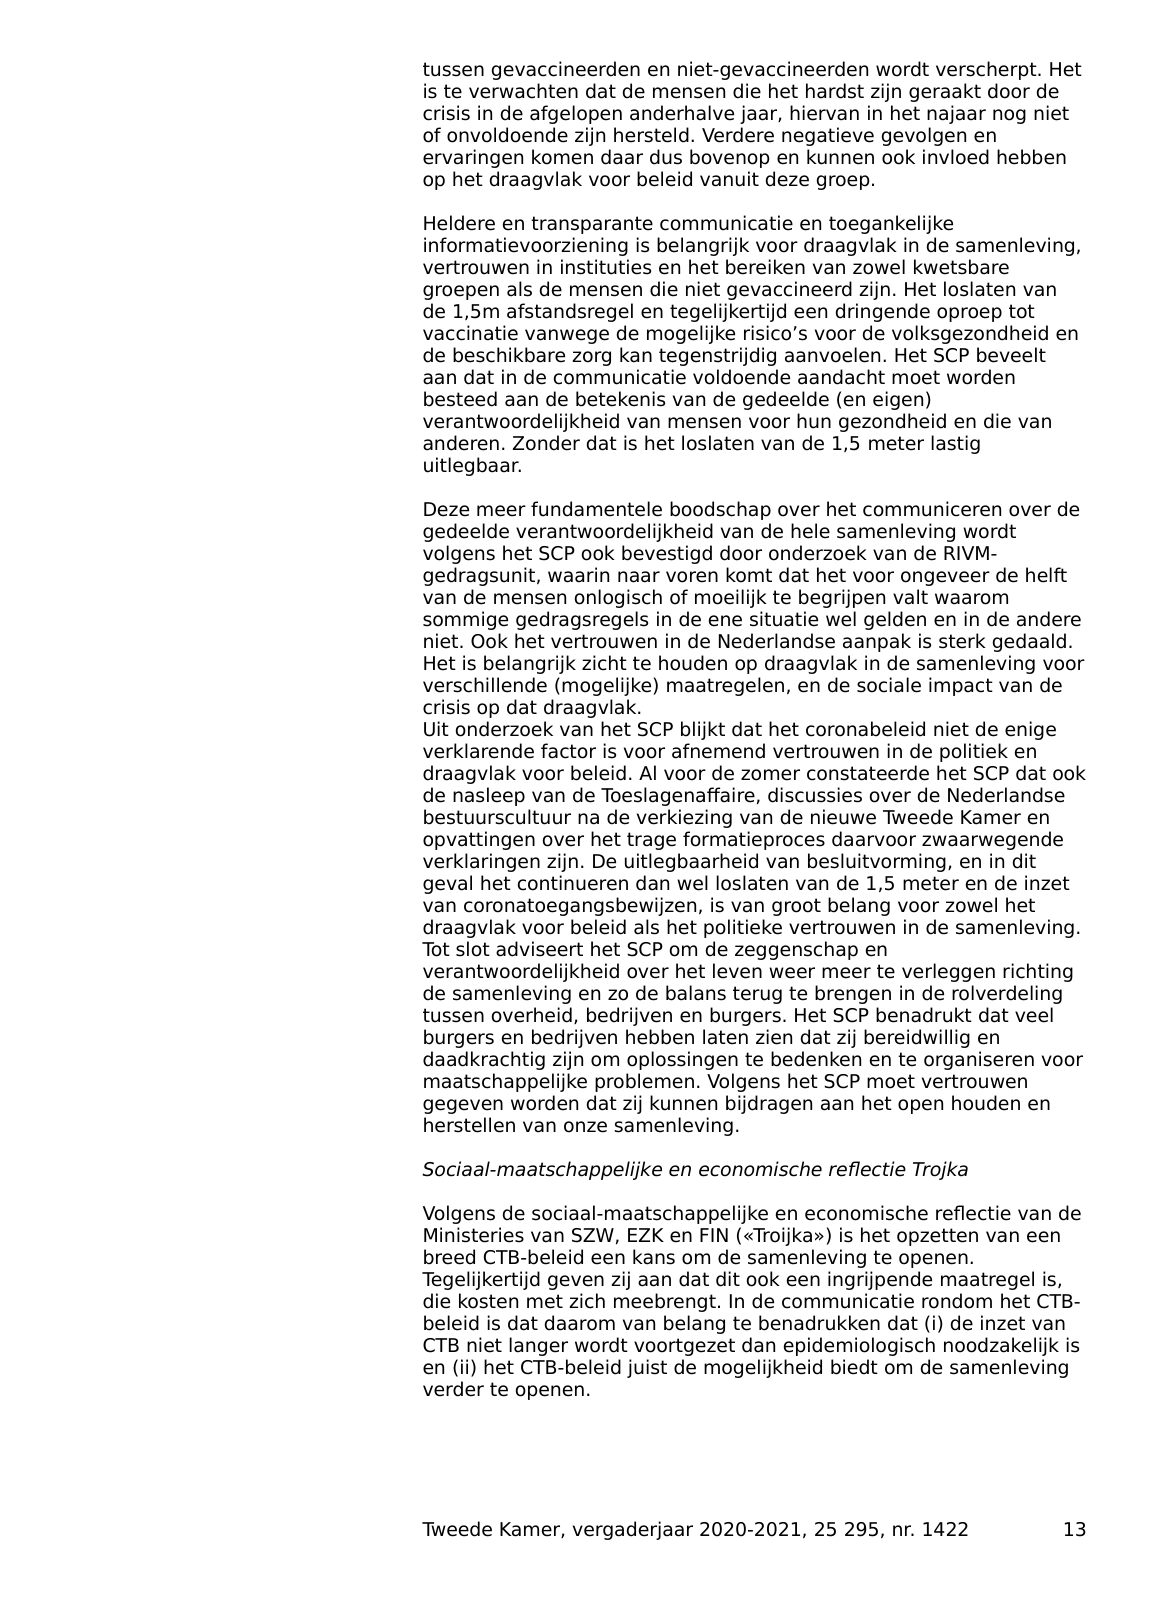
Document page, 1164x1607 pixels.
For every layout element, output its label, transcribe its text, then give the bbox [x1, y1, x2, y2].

text Deze meer fundamentele boodschap over het communiceren over de gedeelde verantwoordelijkheid van de hele samenleving wordt volgens het SCP ook bevestigd door onderzoek van de RIVM-gedragsunit, waarin naar voren komt dat het voor ongeveer de helft van de mensen onlogisch of moeilijk te begrijpen valt waarom sommige gedragsregels in de ene situatie wel gelden en in de andere niet. Ook het vertrouwen in de Nederlandse aanpak is sterk gedaald. Het is belangrijk zicht te houden op draagvlak in de samenleving voor verschillende (mogelijke) maatregelen, en de sociale impact van de crisis op dat draagvlak. [422, 499, 1087, 719]
text Heldere en transparante communicatie en toegankelijke informatievoorziening is belangrijk voor draagvlak in de samenleving, vertrouwen in instituties en het bereiken van zowel kwetsbare groepen als de mensen die niet gevaccineerd zijn. Het loslaten van de 1,5m afstandsregel en tegelijkertijd een dringende oproep tot vaccinatie vanwege de mogelijke risico’s voor de volksgezondheid en de beschikbare zorg kan tegenstrijdig aanvoelen. Het SCP beveelt aan dat in de communicatie voldoende aandacht moet worden besteed aan de betekenis van de gedeelde (en eigen) verantwoordelijkheid van mensen voor hun gezondheid en die van anderen. Zonder dat is het loslaten van de 1,5 meter lastig uitlegbaar. [422, 213, 1087, 477]
text Volgens de sociaal-maatschappelijke en economische reflectie van de Ministeries van SZW, EZK en FIN («Troijka») is het opzetten van een breed CTB-beleid een kans om de samenleving te openen. Tegelijkertijd geven zij aan dat dit ook een ingrijpende maatregel is, die kosten met zich meebrengt. In de communicatie rondom het CTB-beleid is dat daarom van belang te benadrukken dat (i) de inzet van CTB niet langer wordt voortgezet dan epidemiologisch noodzakelijk is en (ii) het CTB-beleid juist de mogelijkheid biedt om de samenleving verder te openen. [422, 1203, 1087, 1401]
text Tot slot adviseert het SCP om de zeggenschap en verantwoordelijkheid over het leven weer meer te verleggen richting de samenleving en zo de balans terug te brengen in de rolverdeling tussen overheid, bedrijven en burgers. Het SCP benadrukt dat veel burgers en bedrijven hebben laten zien dat zij bereidwillig en daadkrachtig zijn om oplossingen te bedenken en te organiseren voor maatschappelijke problemen. Volgens het SCP moet vertrouwen gegeven worden dat zij kunnen bijdragen aan het open houden en herstellen van onze samenleving. [422, 939, 1087, 1136]
text Uit onderzoek van het SCP blijkt dat het coronabeleid niet de enige verklarende factor is voor afnemend vertrouwen in de politiek en draagvlak voor beleid. Al voor de zomer constateerde het SCP dat ook de nasleep van de Toeslagenaffaire, discussies over de Nederlandse bestuurscultuur na de verkiezing van de nieuwe Tweede Kamer en opvattingen over het trage formatieproces daarvoor zwaarwegende verklaringen zijn. De uitlegbaarheid van besluitvorming, en in dit geval het continueren dan wel loslaten van de 1,5 meter en de inzet van coronatoegangsbewijzen, is van groot belang voor zowel het draagvlak voor beleid als het politieke vertrouwen in de samenleving. [422, 719, 1087, 939]
subtitle Sociaal-maatschappelijke en economische reflectie Trojka [422, 1159, 1087, 1181]
text tussen gevaccineerden en niet-gevaccineerden wordt verscherpt. Het is te verwachten dat de mensen die het hardst zijn geraakt door de crisis in de afgelopen anderhalve jaar, hiervan in het najaar nog niet of onvoldoende zijn hersteld. Verdere negatieve gevolgen en ervaringen komen daar dus bovenop en kunnen ook invloed hebben op het draagvlak voor beleid vanuit deze groep. [422, 59, 1087, 191]
